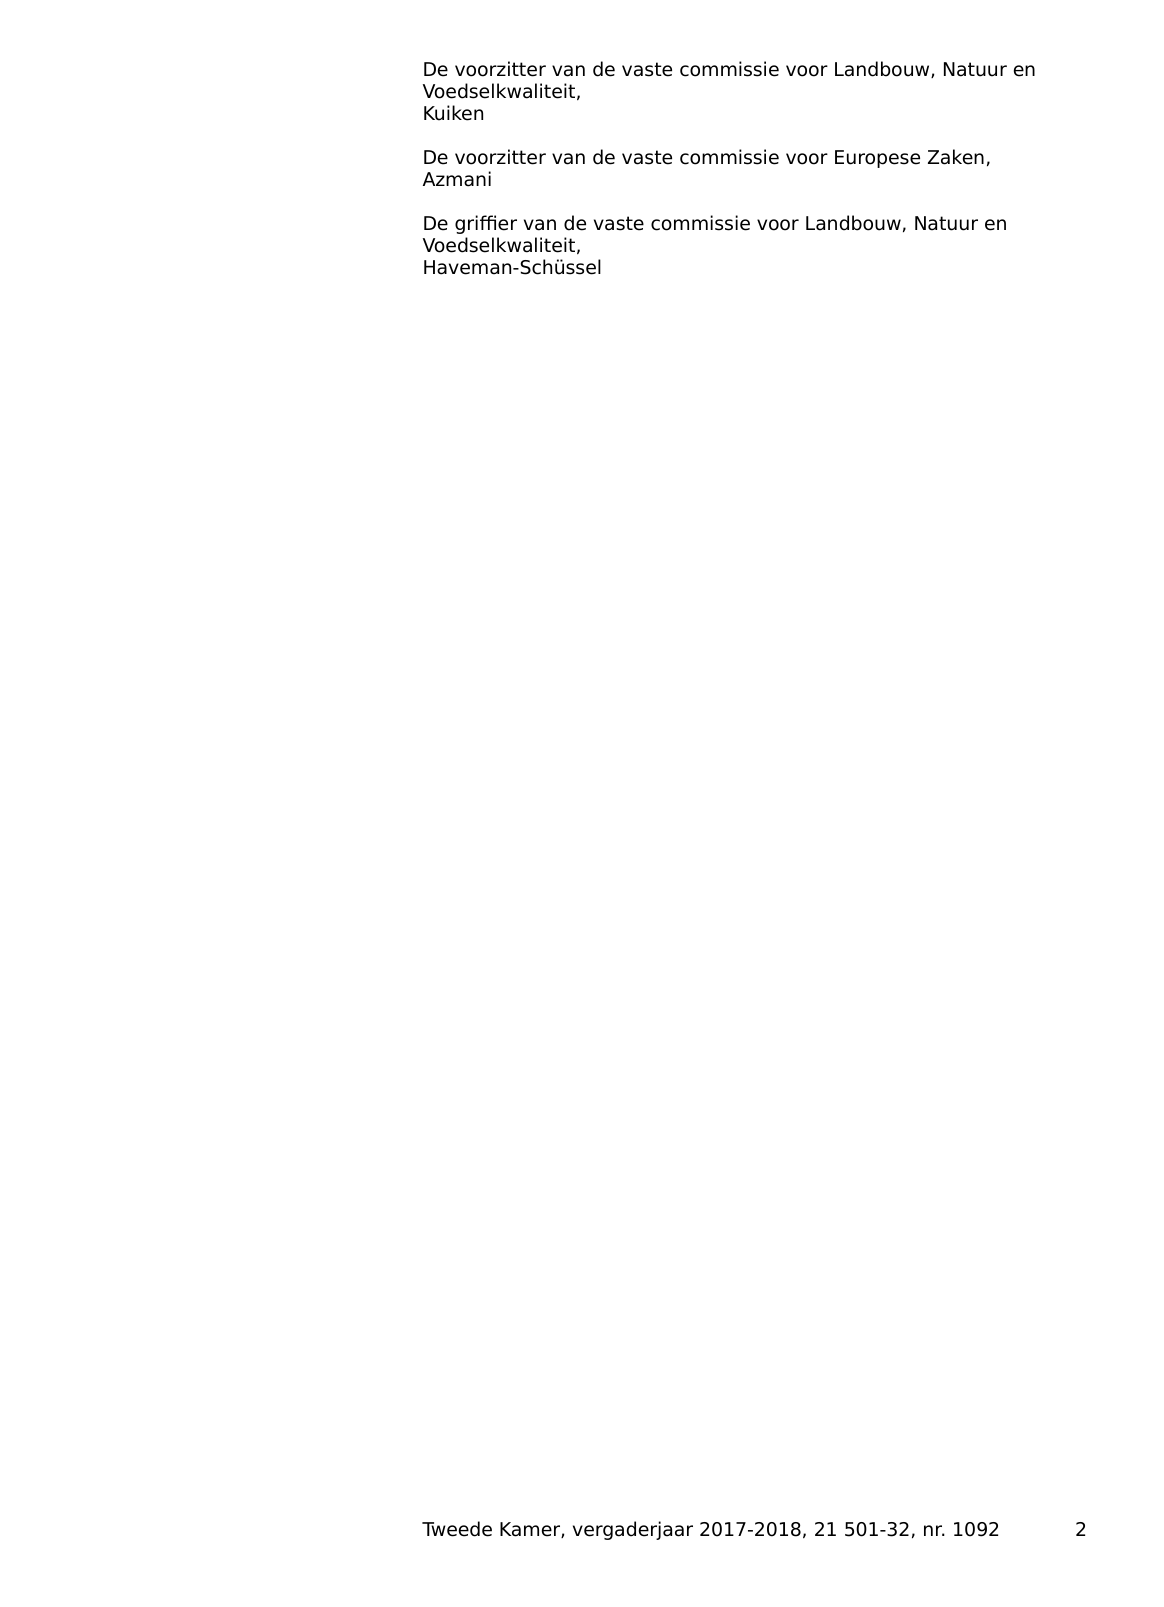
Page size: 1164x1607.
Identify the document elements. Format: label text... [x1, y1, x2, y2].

text De griffier van de vaste commissie voor Landbouw, Natuur en Voedselkwaliteit, Haveman-Schüssel [422, 213, 1087, 279]
text De voorzitter van de vaste commissie voor Landbouw, Natuur en Voedselkwaliteit, Kuiken [422, 59, 1087, 125]
text De voorzitter van de vaste commissie voor Europese Zaken, Azmani [422, 147, 1087, 191]
